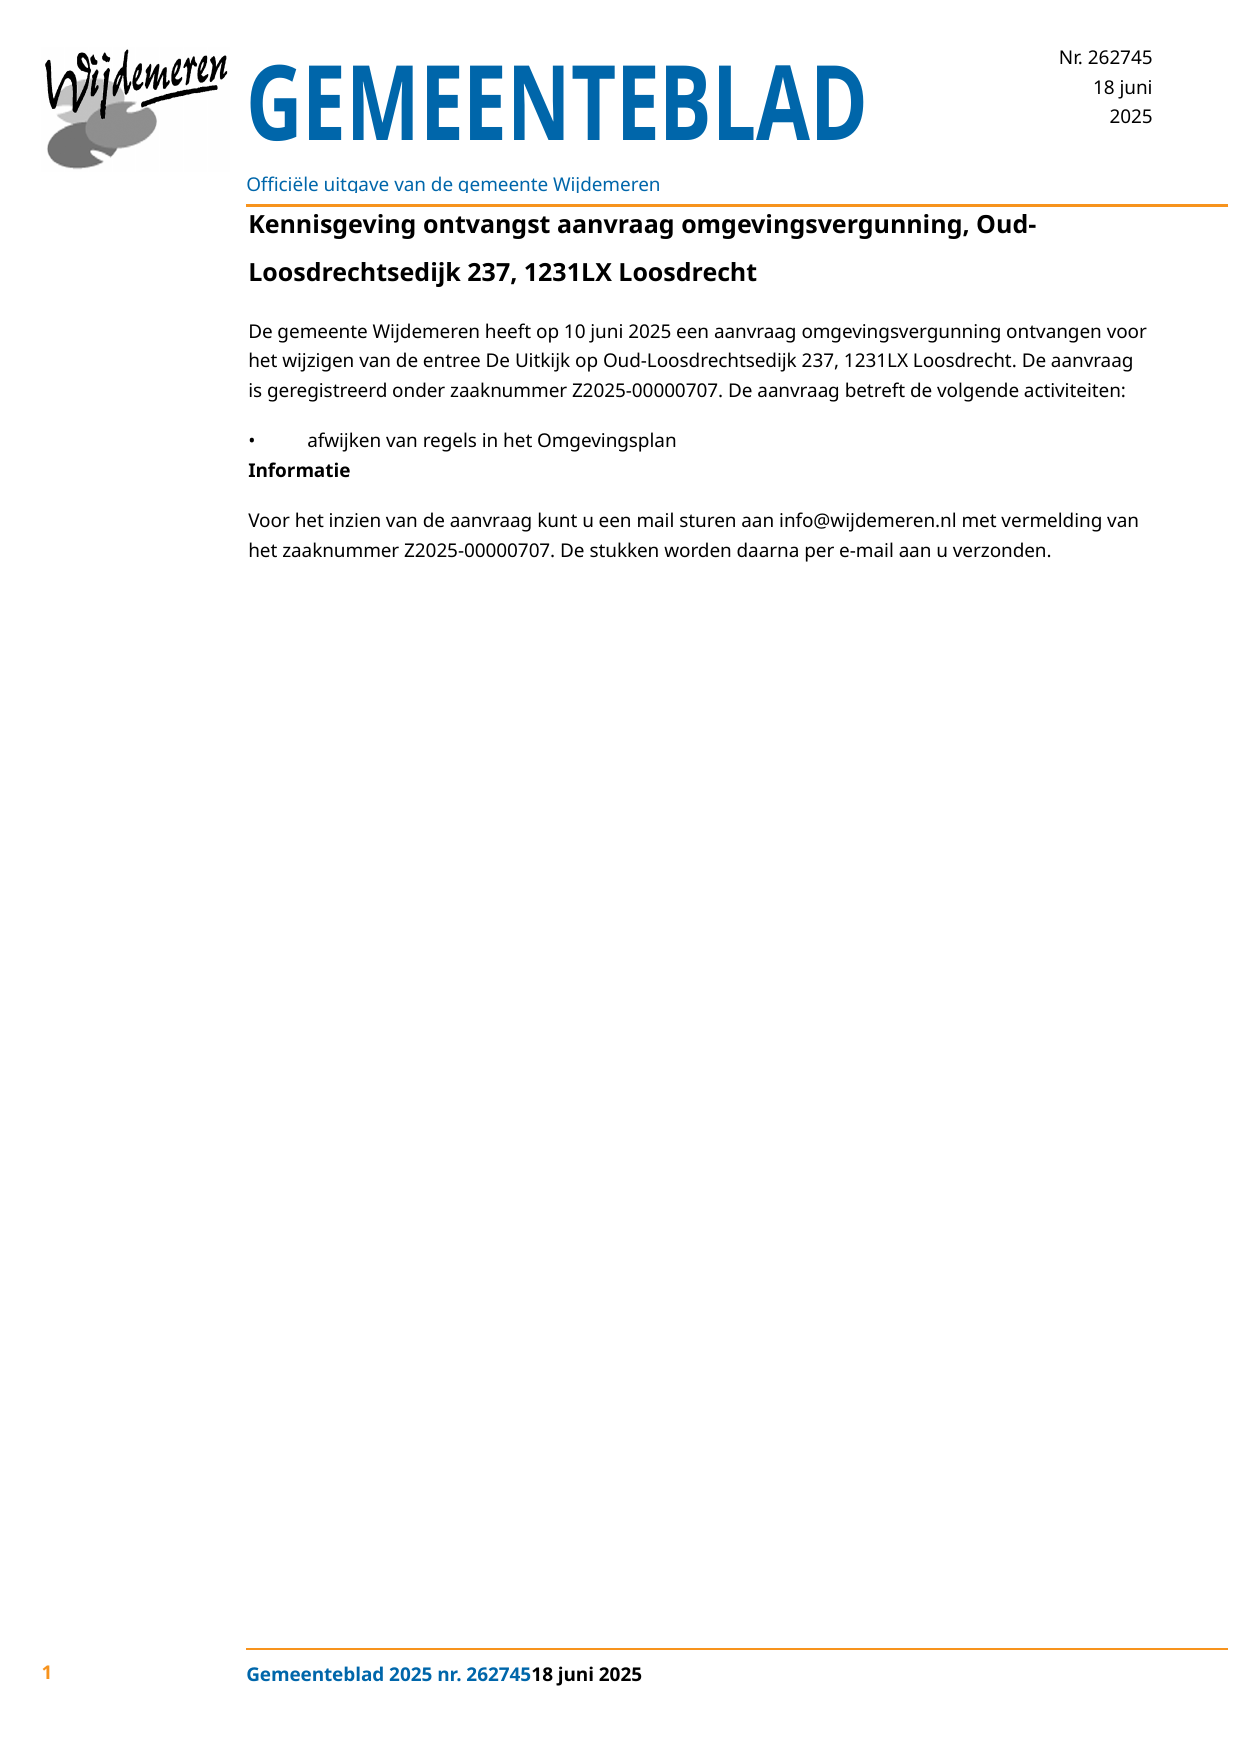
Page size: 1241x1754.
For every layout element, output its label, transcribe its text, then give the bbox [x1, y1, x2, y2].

text De gemeente Wijdemeren heeft op 10 juni 2025 een aanvraag omgevingsvergunning ontvangen voor het wijzigen van de entree De Uitkijk op Oud-Loosdrechtsedijk 237, 1231LX Loosdrecht. De aanvraag is geregistreerd onder zaaknummer Z2025-00000707. De aanvraag betreft de volgende activiteiten: [248, 318, 1152, 403]
text Informatie [248, 457, 1152, 483]
text Voor het inzien van de aanvraag kunt u een mail sturen aan info@wijdemeren.nl met vermelding van het zaaknummer Z2025-00000707. De stukken worden daarna per e-mail aan u verzonden. [248, 507, 1152, 563]
picture [41, 47, 231, 172]
text Kennisgeving ontvangst aanvraag omgevingsvergunning, Oud-Loosdrechtsedijk 237, 1231LX Loosdrecht [248, 207, 1152, 288]
list afwijken van regels in het Omgevingsplan [248, 427, 1152, 453]
